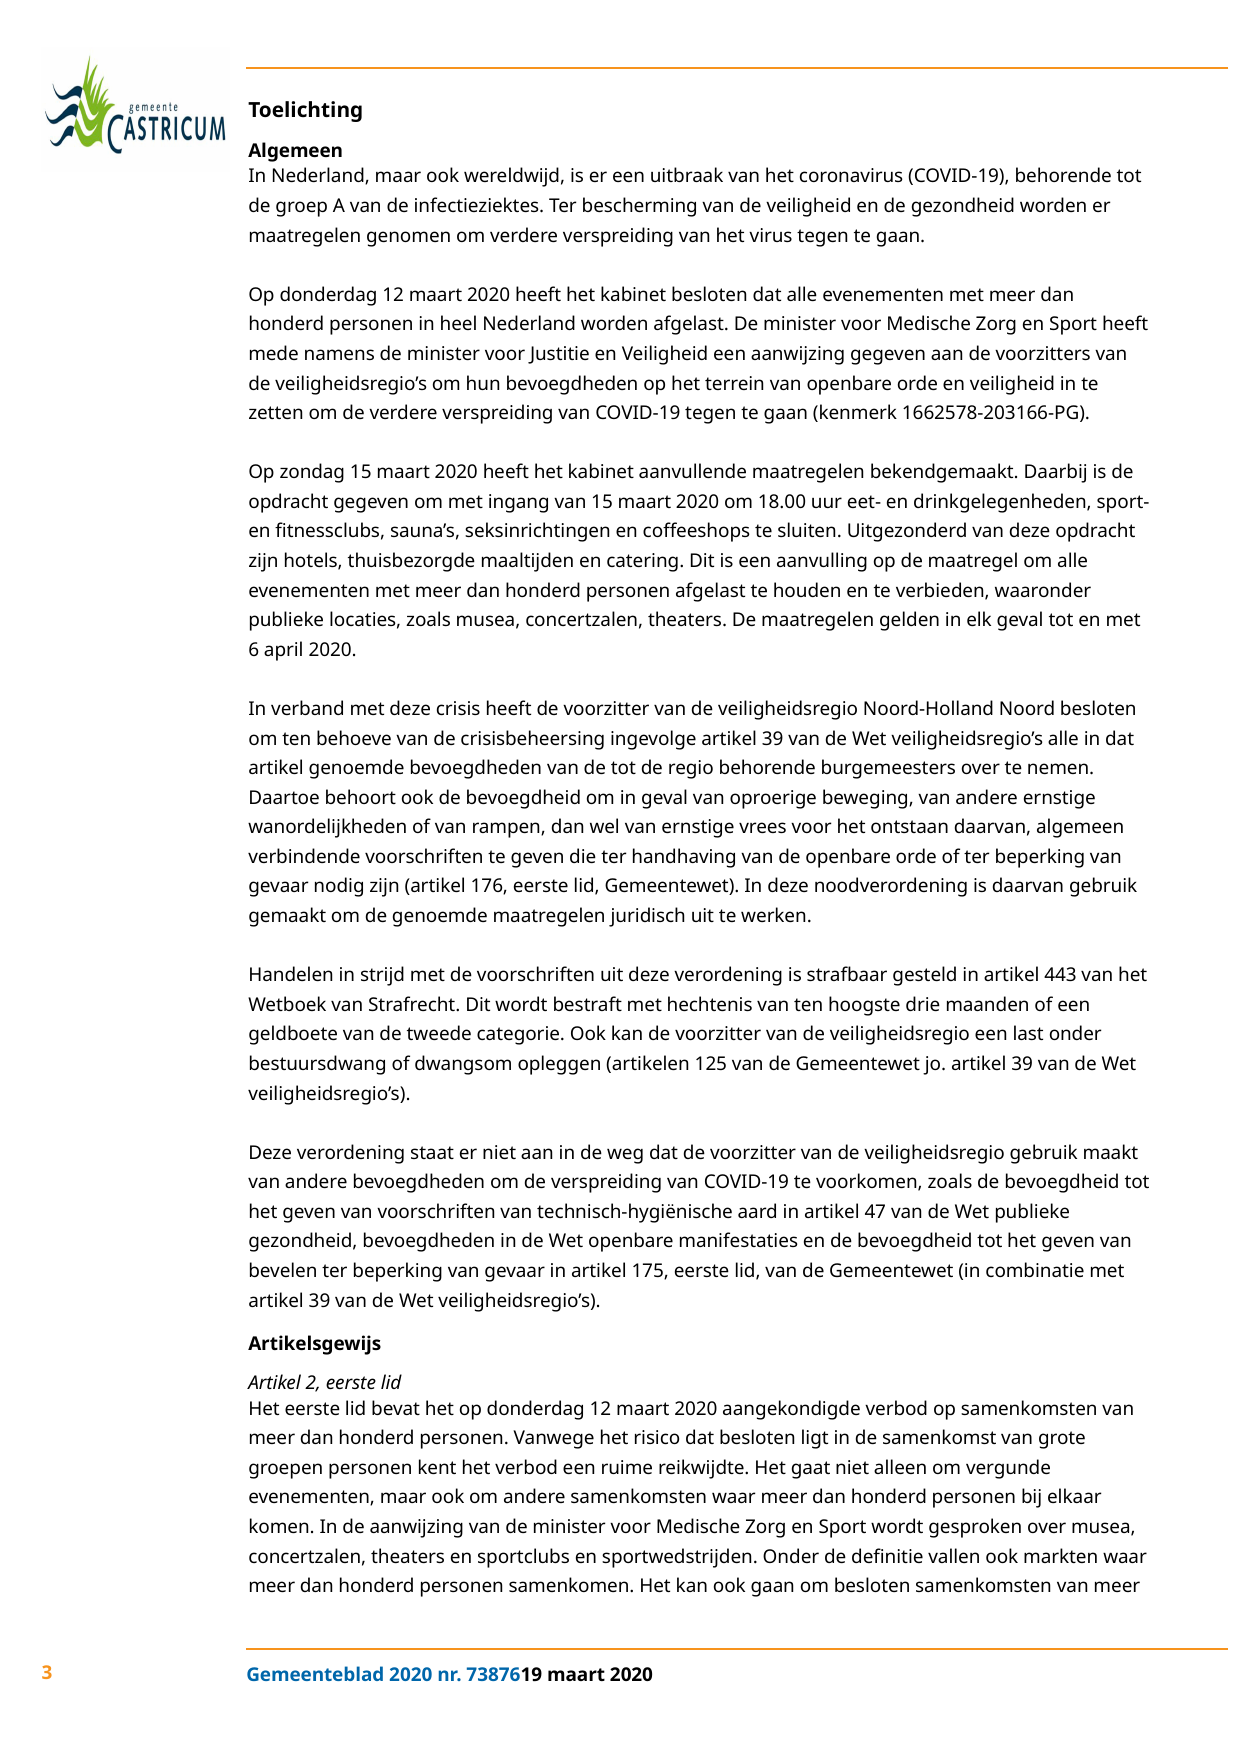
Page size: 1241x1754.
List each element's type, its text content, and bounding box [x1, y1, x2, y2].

text Deze verordening staat er niet aan in de weg dat de voorzitter van de veiligheidsregio gebruik maakt van andere bevoegdheden om de verspreiding van COVID-19 te voorkomen, zoals de bevoegdheid tot het geven van voorschriften van technisch-hygiënische aard in artikel 47 van de Wet publieke gezondheid, bevoegdheden in de Wet openbare manifestaties en de bevoegdheid tot het geven van bevelen ter beperking van gevaar in artikel 175, eerste lid, van de Gemeentewet (in combinatie met artikel 39 van de Wet veiligheidsregio’s). [248, 1139, 1152, 1312]
text Algemeen [248, 137, 1152, 163]
picture [41, 47, 231, 172]
text In Nederland, maar ook wereldwijd, is er een uitbraak van het coronavirus (COVID-19), behorende tot de groep A van de infectieziektes. Ter bescherming van de veiligheid en de gezondheid worden er maatregelen genomen om verdere verspreiding van het virus tegen te gaan. [248, 163, 1152, 247]
text Handelen in strijd met de voorschriften uit deze verordening is strafbaar gesteld in artikel 443 van het Wetboek van Strafrecht. Dit wordt bestraft met hechtenis van ten hoogste drie maanden of een geldboete van de tweede categorie. Ook kan de voorzitter van de veiligheidsregio een last onder bestuursdwang of dwangsom opleggen (artikelen 125 van de Gemeentewet jo. artikel 39 van de Wet veiligheidsregio’s). [248, 961, 1152, 1105]
text Artikelsgewijs [248, 1330, 1152, 1356]
text Artikel 2, eerste lid [248, 1369, 1152, 1395]
text Het eerste lid bevat het op donderdag 12 maart 2020 aangekondigde verbod op samenkomsten van meer dan honderd personen. Vanwege het risico dat besloten ligt in de samenkomst van grote groepen personen kent het verbod een ruime reikwijdte. Het gaat niet alleen om vergunde evenementen, maar ook om andere samenkomsten waar meer dan honderd personen bij elkaar komen. In de aanwijzing van de minister voor Medische Zorg en Sport wordt gesproken over musea, concertzalen, theaters en sportclubs en sportwedstrijden. Onder de definitie vallen ook markten waar meer dan honderd personen samenkomen. Het kan ook gaan om besloten samenkomsten van meer [248, 1395, 1152, 1598]
text Toelichting [248, 95, 1152, 123]
text Op donderdag 12 maart 2020 heeft het kabinet besloten dat alle evenementen met meer dan honderd personen in heel Nederland worden afgelast. De minister voor Medische Zorg en Sport heeft mede namens de minister voor Justitie en Veiligheid een aanwijzing gegeven aan de voorzitters van de veiligheidsregio’s om hun bevoegdheden op het terrein van openbare orde en veiligheid in te zetten om de verdere verspreiding van COVID-19 tegen te gaan (kenmerk 1662578-203166-PG). [248, 281, 1152, 425]
text In verband met deze crisis heeft de voorzitter van de veiligheidsregio Noord-Holland Noord besloten om ten behoeve van de crisisbeheersing ingevolge artikel 39 van de Wet veiligheidsregio’s alle in dat artikel genoemde bevoegdheden van de tot de regio behorende burgemeesters over te nemen. Daartoe behoort ook de bevoegdheid om in geval van oproerige beweging, van andere ernstige wanordelijkheden of van rampen, dan wel van ernstige vrees voor het ontstaan daarvan, algemeen verbindende voorschriften te geven die ter handhaving van de openbare orde of ter beperking van gevaar nodig zijn (artikel 176, eerste lid, Gemeentewet). In deze noodverordening is daarvan gebruik gemaakt om de genoemde maatregelen juridisch uit te werken. [248, 695, 1152, 928]
text Op zondag 15 maart 2020 heeft het kabinet aanvullende maatregelen bekendgemaakt. Daarbij is de opdracht gegeven om met ingang van 15 maart 2020 om 18.00 uur eet- en drinkgelegenheden, sport- en fitnessclubs, sauna’s, seksinrichtingen en coffeeshops te sluiten. Uitgezonderd van deze opdracht zijn hotels, thuisbezorgde maaltijden en catering. Dit is een aanvulling op de maatregel om alle evenementen met meer dan honderd personen afgelast te houden en te verbieden, waaronder publieke locaties, zoals musea, concertzalen, theaters. De maatregelen gelden in elk geval tot en met 6 april 2020. [248, 458, 1152, 662]
